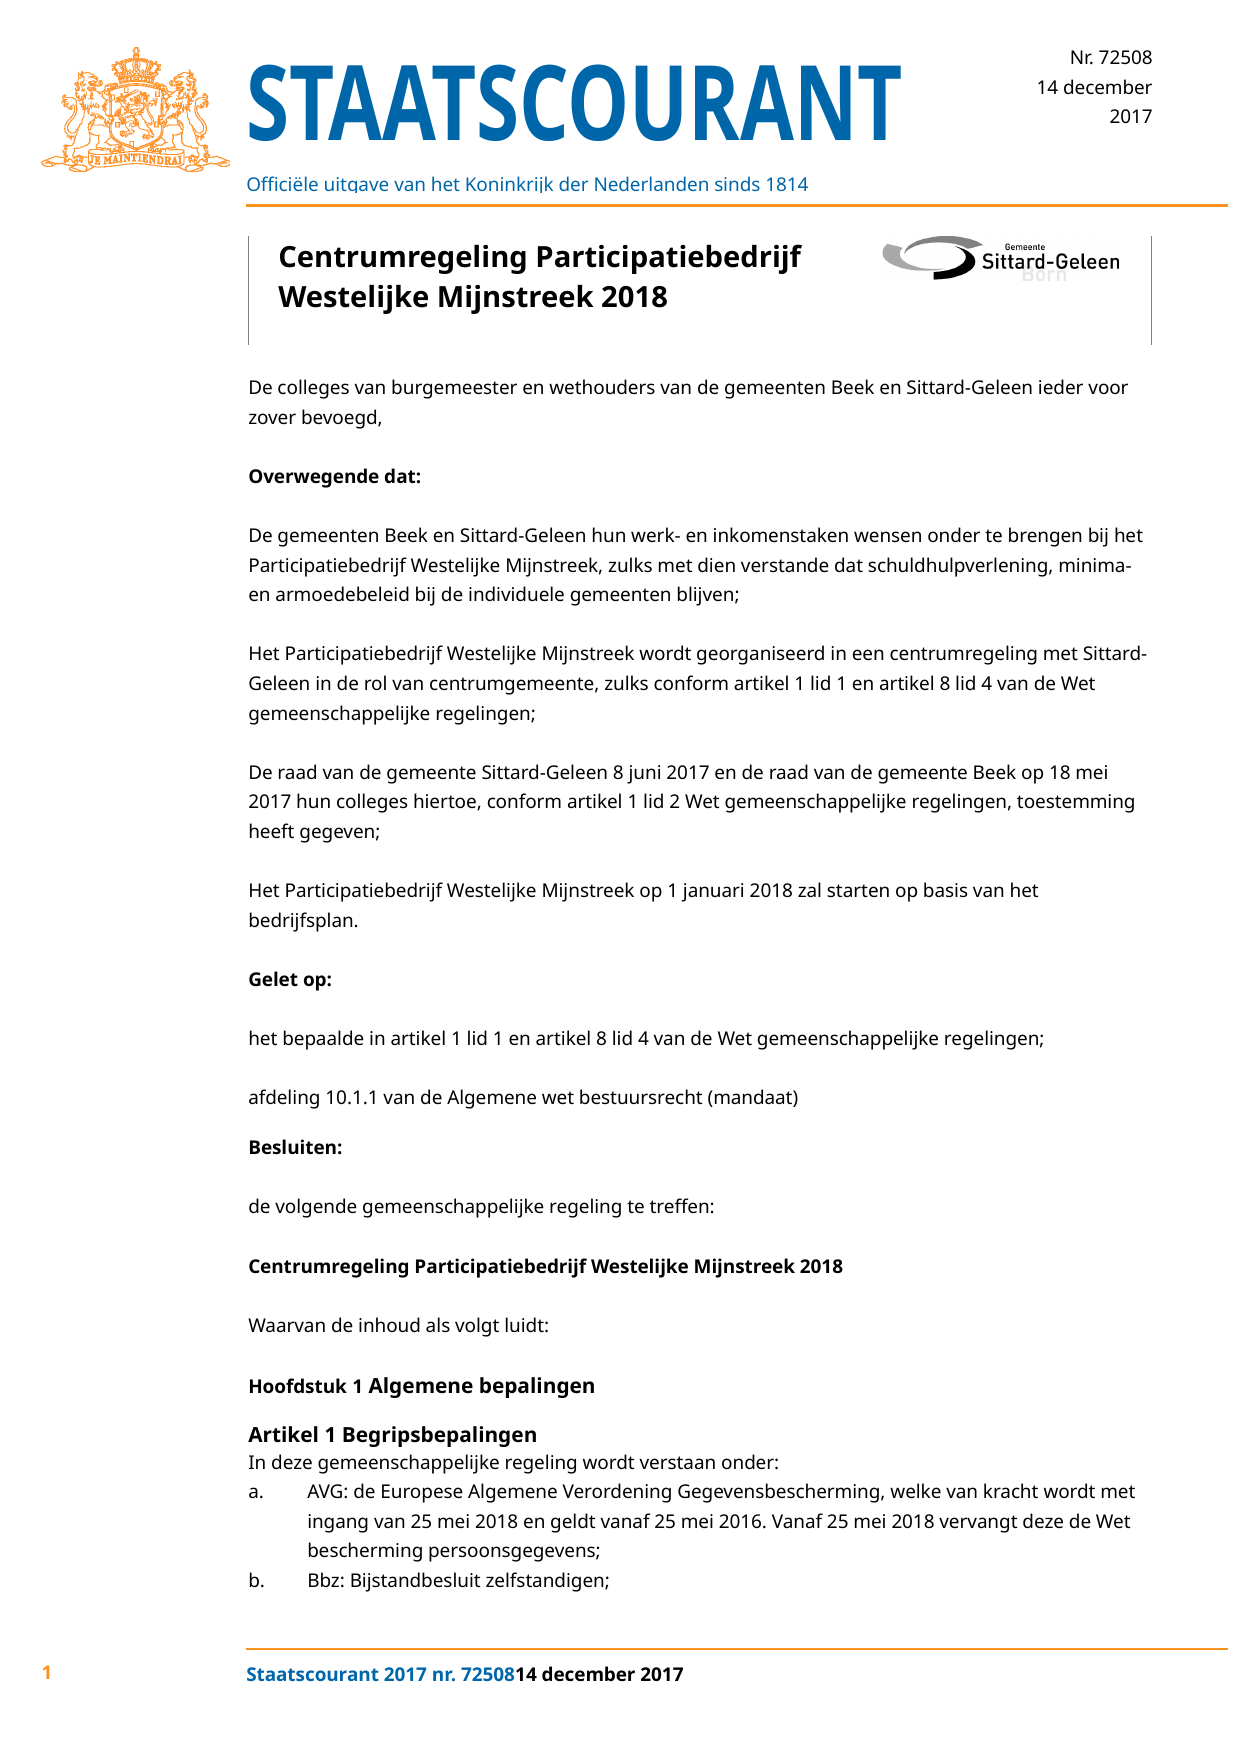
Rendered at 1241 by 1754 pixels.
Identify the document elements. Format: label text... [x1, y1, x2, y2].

text De colleges van burgemeester en wethouders van de gemeenten Beek en Sittard-Geleen ieder voor zover bevoegd, [248, 374, 1152, 429]
table_header [850, 236, 1151, 345]
text Overwegende dat: [248, 463, 1152, 489]
text Hoofdstuk 1 Algemene bepalingen [248, 1371, 1152, 1400]
text Gelet op: [248, 966, 1152, 992]
text afdeling 10.1.1 van de Algemene wet bestuursrecht (mandaat) [248, 1084, 1152, 1110]
table_header Centrumregeling Participatiebedrijf Westelijke Mijnstreek 2018 [249, 236, 850, 345]
text Centrumregeling Participatiebedrijf Westelijke Mijnstreek 2018 [248, 1253, 1152, 1279]
list Bbz: Bijstandbesluit zelfstandigen; [248, 1567, 1152, 1593]
text Waarvan de inhoud als volgt luidt: [248, 1312, 1152, 1338]
text Het Participatiebedrijf Westelijke Mijnstreek op 1 januari 2018 zal starten op basis van het bedrijfsplan. [248, 877, 1152, 932]
text Besluiten: [248, 1134, 1152, 1160]
picture [882, 236, 1119, 281]
text Artikel 1 Begripsbepalingen [248, 1421, 1152, 1449]
text De gemeenten Beek en Sittard-Geleen hun werk- en inkomenstaken wensen onder te brengen bij het Participatiebedrijf Westelijke Mijnstreek, zulks met dien verstande dat schuldhulpverlening, minima- en armoedebeleid bij de individuele gemeenten blijven; [248, 522, 1152, 607]
text de volgende gemeenschappelijke regeling te treffen: [248, 1194, 1152, 1219]
text Het Participatiebedrijf Westelijke Mijnstreek wordt georganiseerd in een centrumregeling met Sittard-Geleen in de rol van centrumgemeente, zulks conform artikel 1 lid 1 en artikel 8 lid 4 van de Wet gemeenschappelijke regelingen; [248, 641, 1152, 725]
text In deze gemeenschappelijke regeling wordt verstaan onder: [248, 1449, 1152, 1475]
text De raad van de gemeente Sittard-Geleen 8 juni 2017 en de raad van de gemeente Beek op 18 mei 2017 hun colleges hiertoe, conform artikel 1 lid 2 Wet gemeenschappelijke regelingen, toestemming heeft gegeven; [248, 759, 1152, 844]
text het bepaalde in artikel 1 lid 1 en artikel 8 lid 4 van de Wet gemeenschappelijke regelingen; [248, 1025, 1152, 1051]
picture [41, 47, 231, 172]
list AVG: de Europese Algemene Verordening Gegevensbescherming, welke van kracht wordt met ingang van 25 mei 2018 en geldt vanaf 25 mei 2016. Vanaf 25 mei 2018 vervangt deze de Wet bescherming persoonsgegevens; [248, 1478, 1152, 1563]
